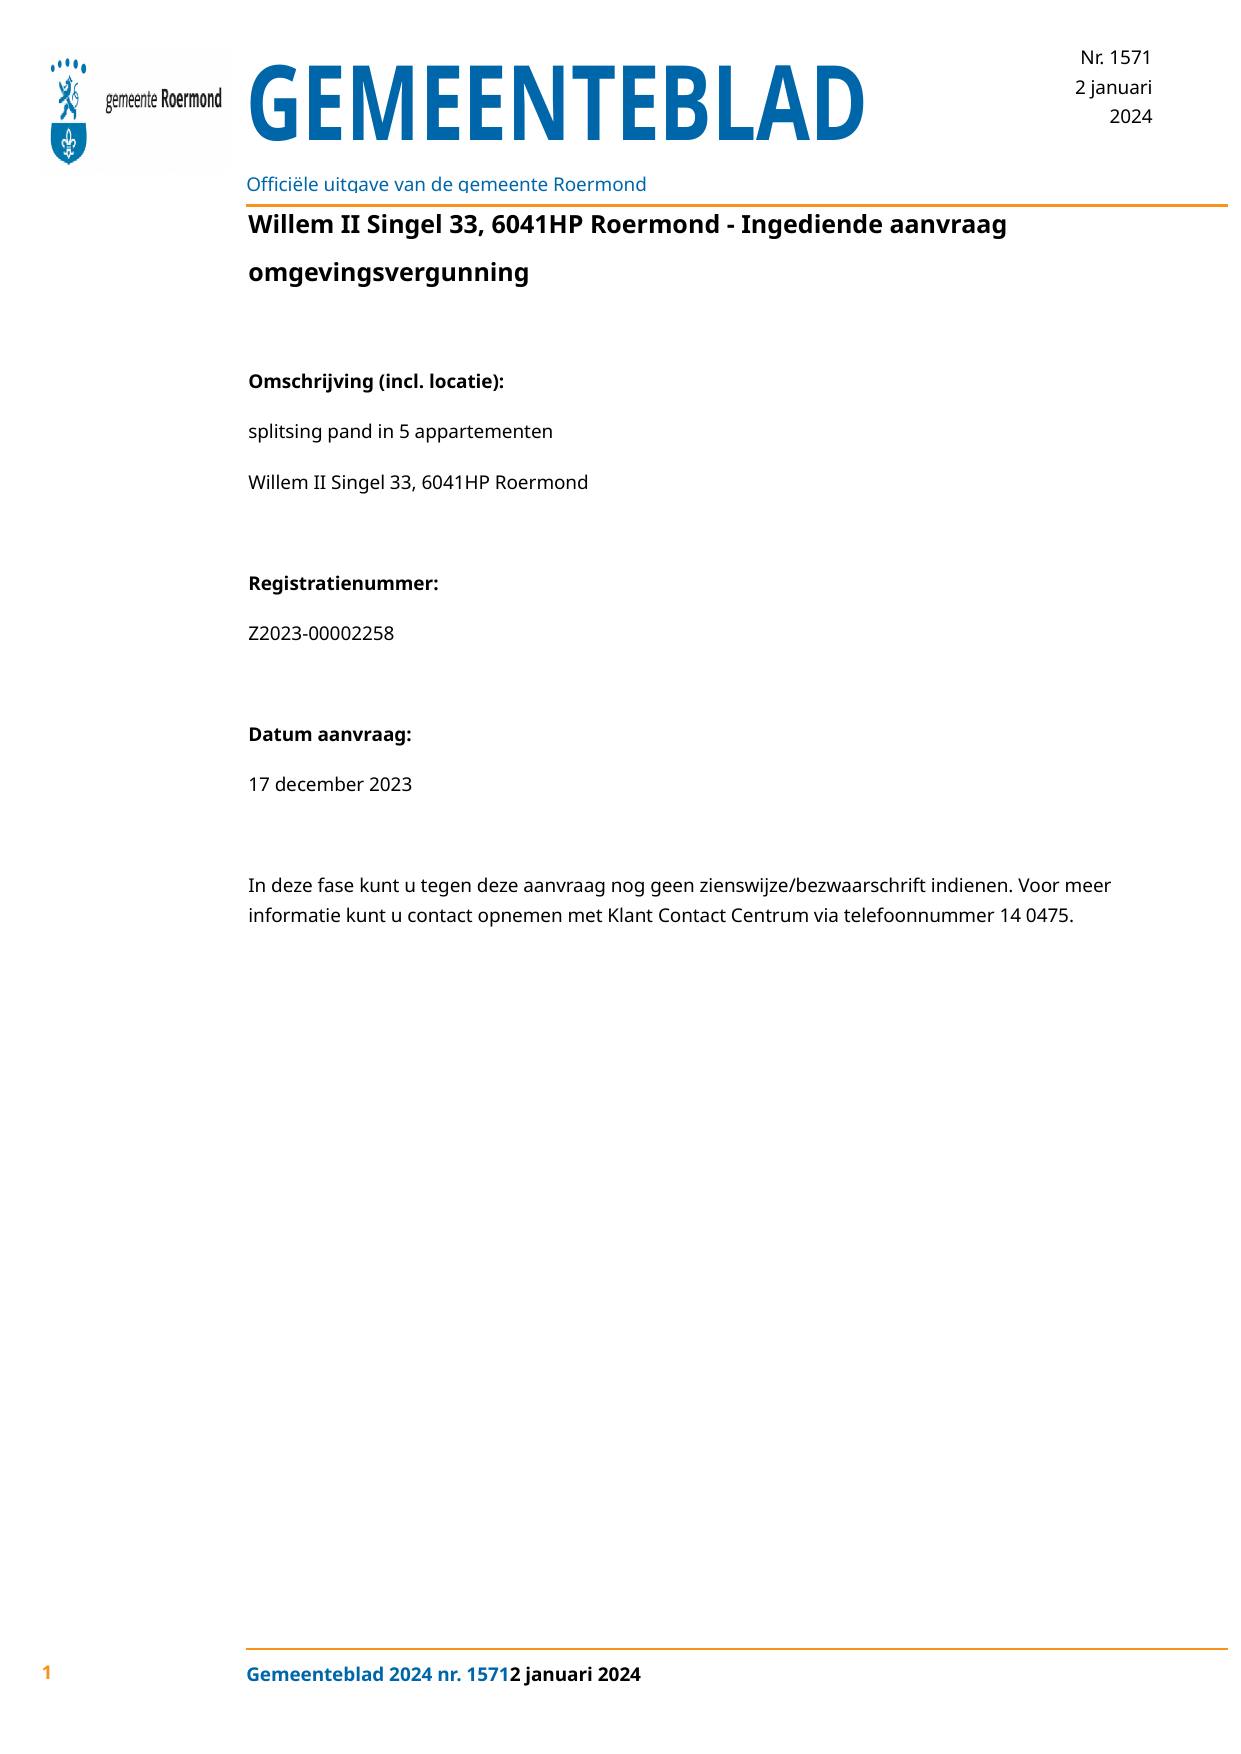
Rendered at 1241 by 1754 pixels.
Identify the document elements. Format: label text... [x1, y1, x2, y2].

text Willem II Singel 33, 6041HP Roermond - Ingediende aanvraag omgevingsvergunning [248, 207, 1152, 288]
text Registratienummer: [248, 570, 1152, 596]
text Datum aanvraag: [248, 721, 1152, 747]
picture [41, 47, 231, 172]
text Z2023-00002258 [248, 620, 1152, 646]
text splitsing pand in 5 appartementen [248, 419, 1152, 444]
text 17 december 2023 [248, 772, 1152, 797]
text In deze fase kunt u tegen deze aanvraag nog geen zienswijze/bezwaarschrift indienen. Voor meer informatie kunt u contact opnemen met Klant Contact Centrum via telefoonnummer 14 0475. [248, 872, 1152, 928]
text Omschrijving (incl. locatie): [248, 368, 1152, 394]
text Willem II Singel 33, 6041HP Roermond [248, 469, 1152, 495]
